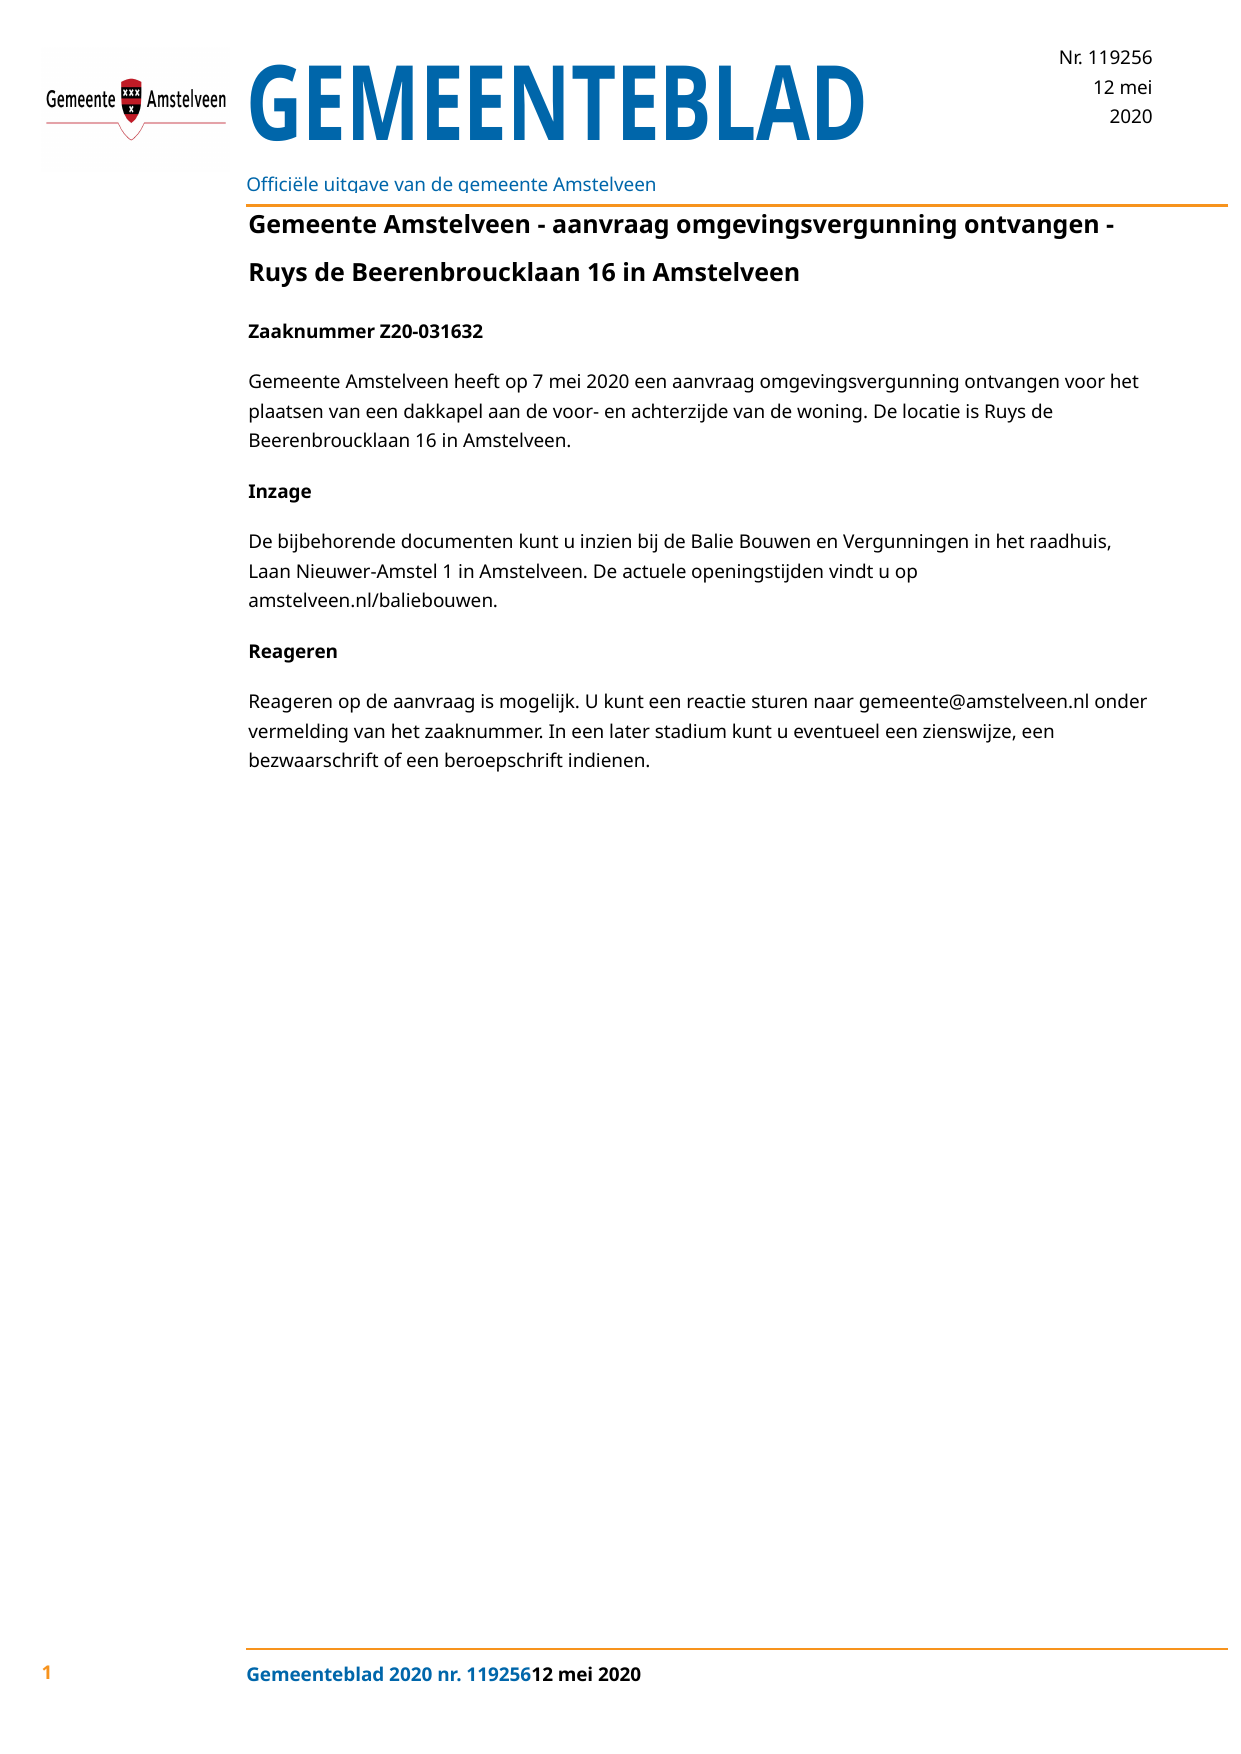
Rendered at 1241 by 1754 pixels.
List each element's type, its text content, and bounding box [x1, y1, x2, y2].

picture [41, 47, 231, 172]
text Gemeente Amstelveen - aanvraag omgevingsvergunning ontvangen - Ruys de Beerenbroucklaan 16 in Amstelveen [248, 207, 1152, 288]
text Gemeente Amstelveen heeft op 7 mei 2020 een aanvraag omgevingsvergunning ontvangen voor het plaatsen van een dakkapel aan de voor- en achterzijde van de woning. De locatie is Ruys de Beerenbroucklaan 16 in Amstelveen. [248, 368, 1152, 453]
text Reageren op de aanvraag is mogelijk. U kunt een reactie sturen naar gemeente@amstelveen.nl onder vermelding van het zaaknummer. In een later stadium kunt u eventueel een zienswijze, een bezwaarschrift of een beroepschrift indienen. [248, 688, 1152, 773]
text De bijbehorende documenten kunt u inzien bij de Balie Bouwen en Vergunningen in het raadhuis, Laan Nieuwer-Amstel 1 in Amstelveen. De actuele openingstijden vindt u op amstelveen.nl/baliebouwen. [248, 528, 1152, 613]
text Zaaknummer Z20-031632 [248, 318, 1152, 344]
text Reageren [248, 638, 1152, 664]
text Inzage [248, 478, 1152, 504]
